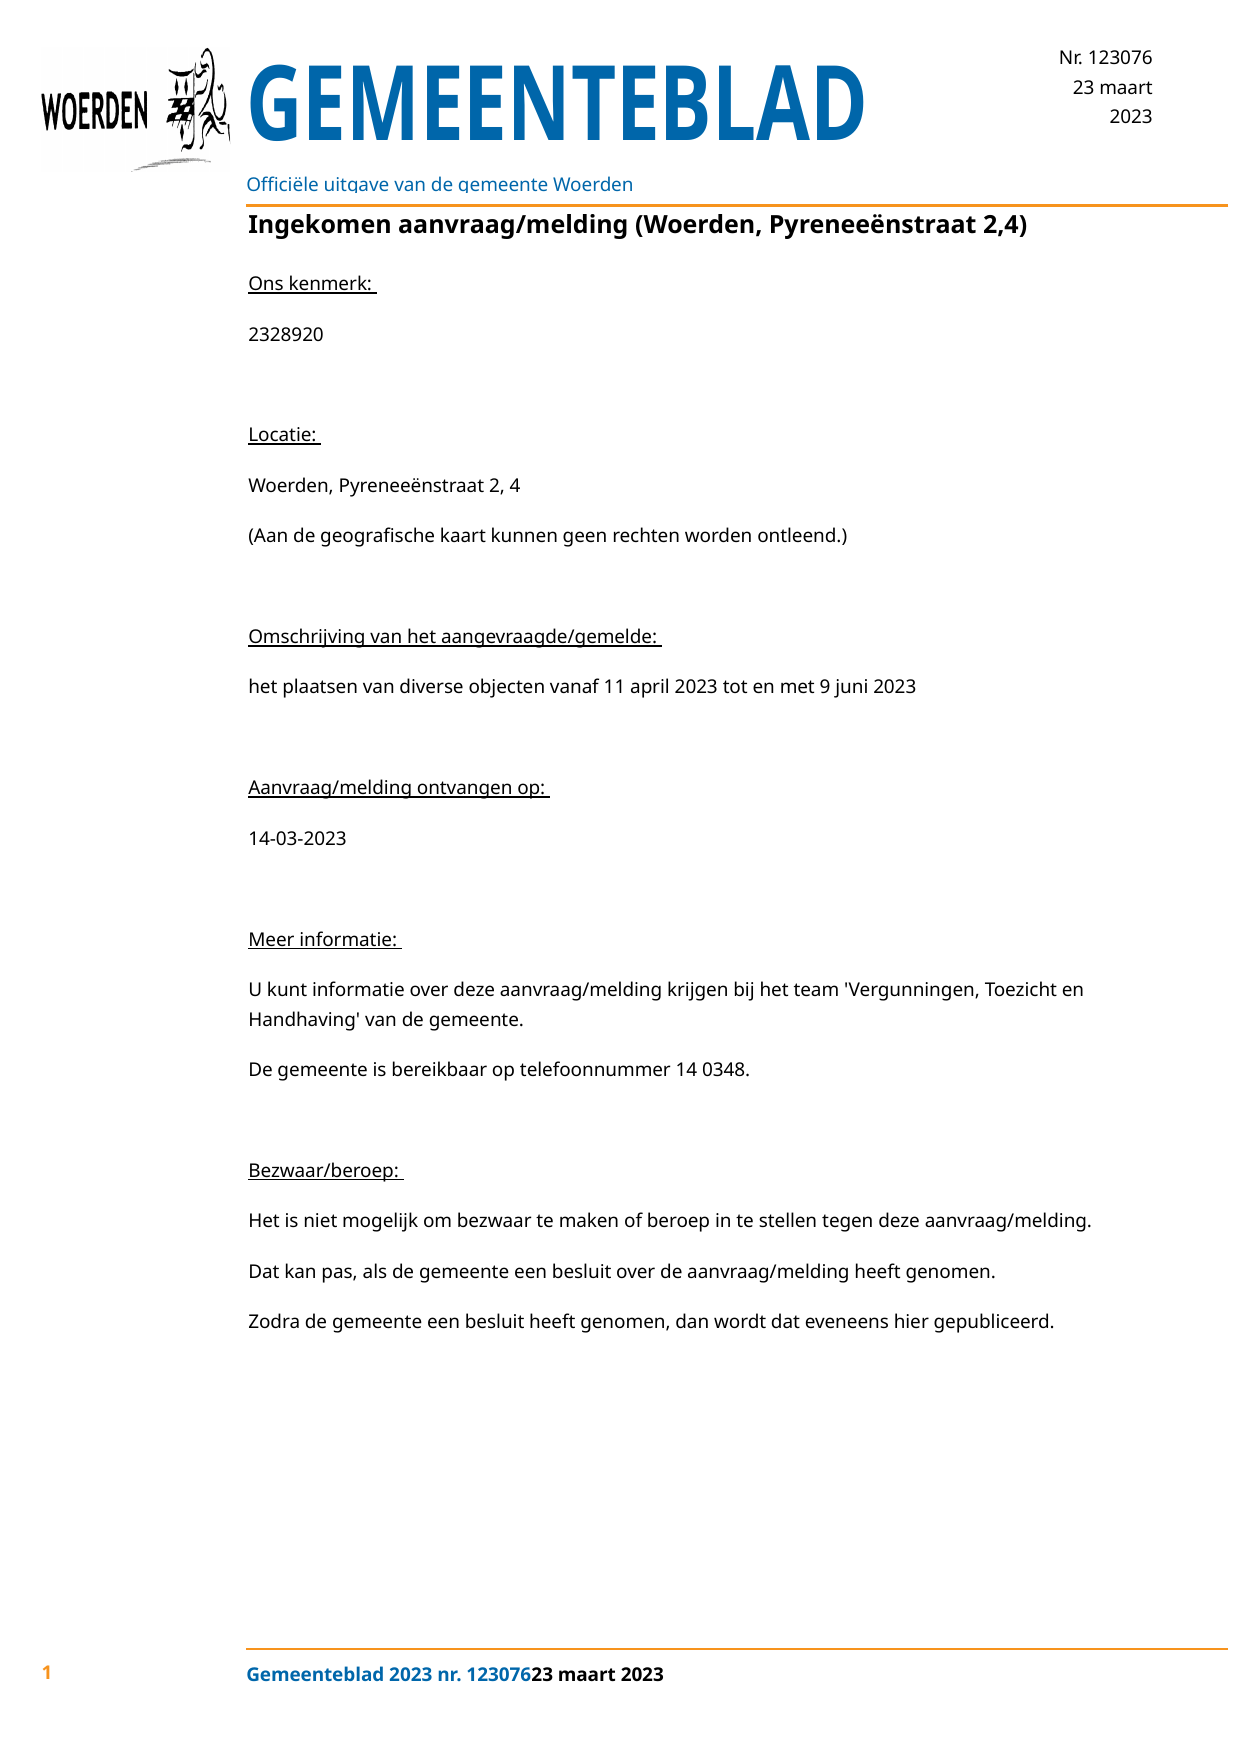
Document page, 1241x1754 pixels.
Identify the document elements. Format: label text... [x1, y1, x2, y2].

picture [41, 47, 231, 172]
text 14-03-2023 [248, 825, 1152, 851]
text Locatie: [248, 422, 1152, 447]
text Bezwaar/beroep: [248, 1157, 1152, 1183]
text Ons kenmerk: [248, 270, 1152, 296]
text Aanvraag/melding ontvangen op: [248, 774, 1152, 800]
text 2328920 [248, 321, 1152, 346]
text De gemeente is bereikbaar op telefoonnummer 14 0348. [248, 1056, 1152, 1082]
text Dat kan pas, als de gemeente een besluit over de aanvraag/melding heeft genomen. [248, 1258, 1152, 1283]
text Ingekomen aanvraag/melding (Woerden, Pyreneeënstraat 2,4) [248, 207, 1152, 241]
text (Aan de geografische kaart kunnen geen rechten worden ontleend.) [248, 522, 1152, 548]
text het plaatsen van diverse objecten vanaf 11 april 2023 tot en met 9 juni 2023 [248, 674, 1152, 699]
text Zodra de gemeente een besluit heeft genomen, dan wordt dat eveneens hier gepubliceerd. [248, 1308, 1152, 1334]
text Omschrijving van het aangevraagde/gemelde: [248, 623, 1152, 649]
text U kunt informatie over deze aanvraag/melding krijgen bij het team 'Vergunningen, Toezicht en Handhaving' van de gemeente. [248, 976, 1152, 1031]
text Het is niet mogelijk om bezwaar te maken of beroep in te stellen tegen deze aanvraag/melding. [248, 1207, 1152, 1233]
text Woerden, Pyreneeënstraat 2, 4 [248, 472, 1152, 498]
text Meer informatie: [248, 926, 1152, 951]
